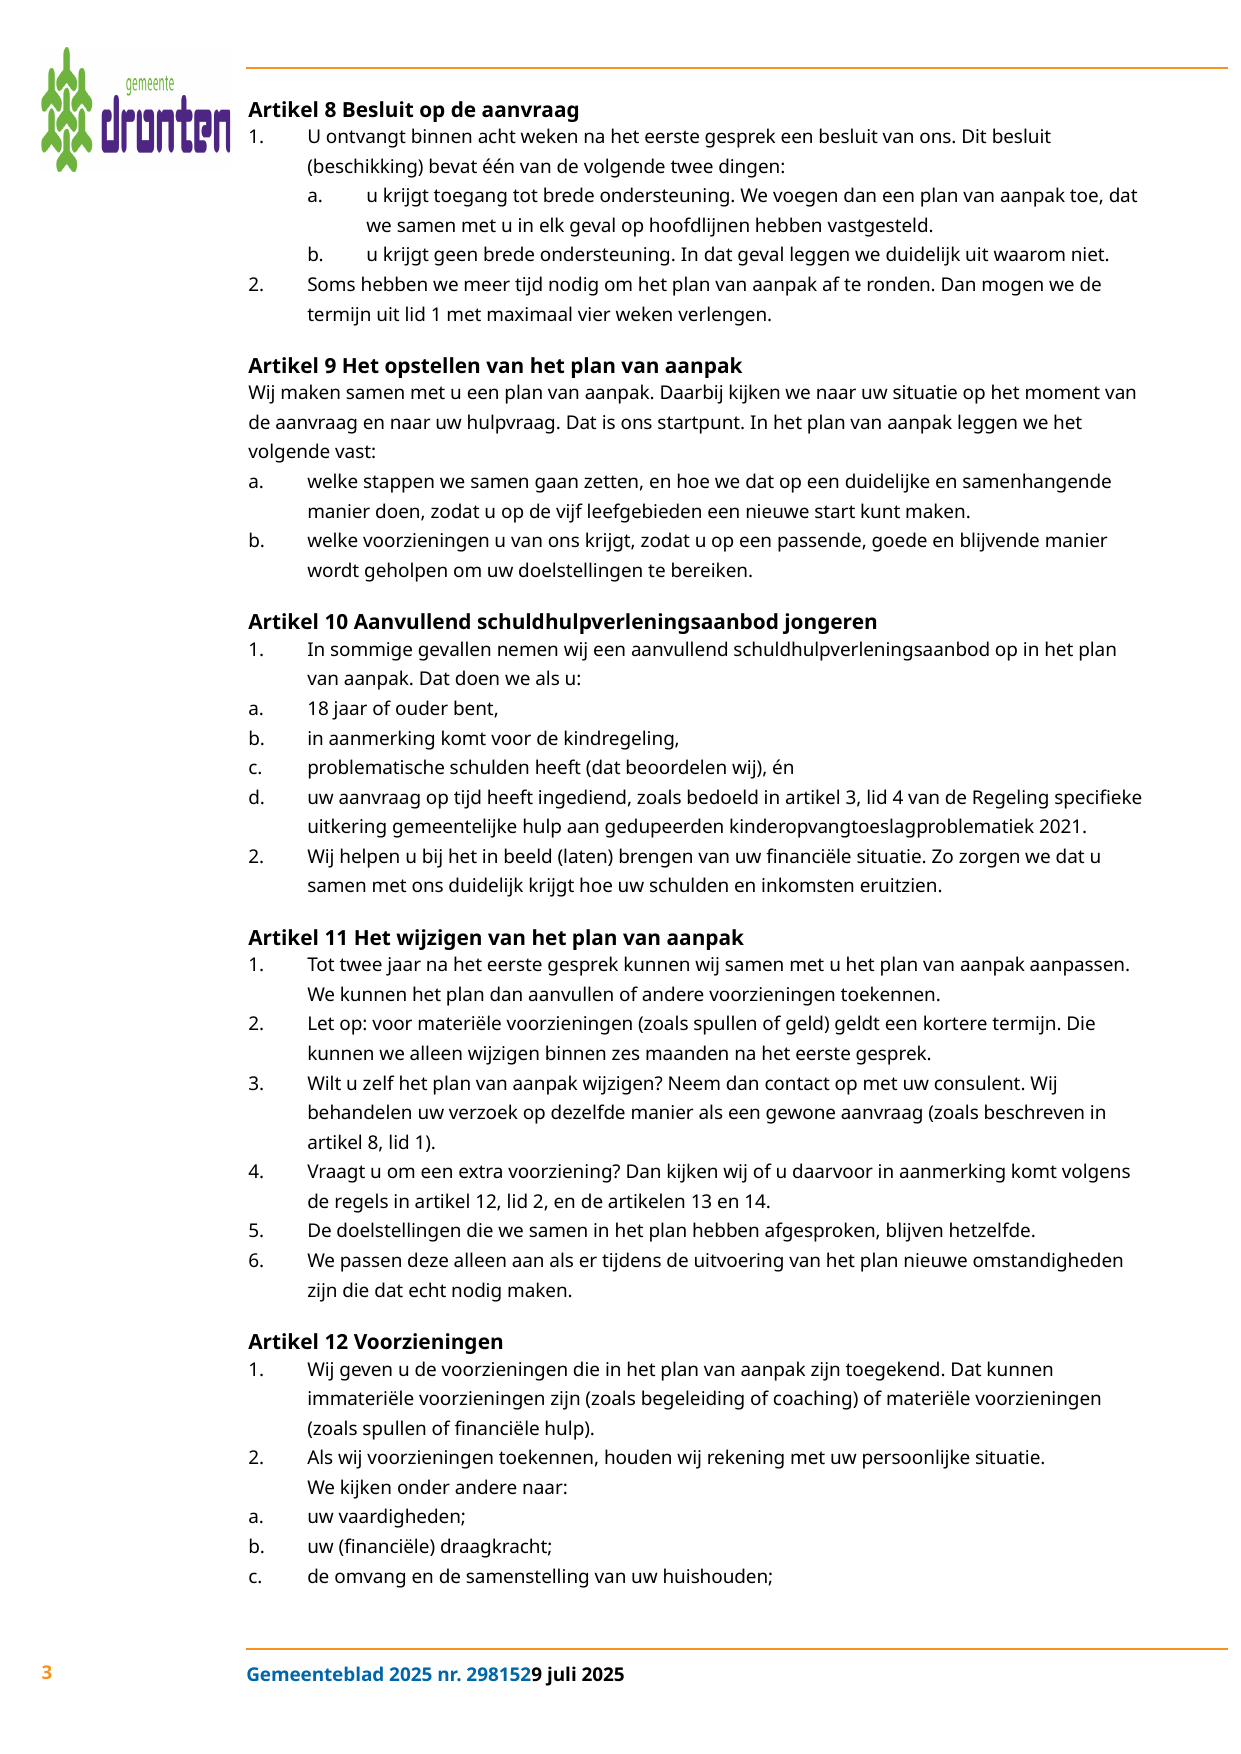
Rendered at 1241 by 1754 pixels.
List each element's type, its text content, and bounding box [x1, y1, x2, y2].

text Artikel 11 Het wijzigen van het plan van aanpak [248, 923, 1152, 951]
list welke voorzieningen u van ons krijgt, zodat u op een passende, goede en blijvende manier wordt geholpen om uw doelstellingen te bereiken. [248, 527, 1152, 583]
list welke stappen we samen gaan zetten, en hoe we dat op een duidelijke en samenhangende manier doen, zodat u op de vijf leefgebieden een nieuwe start kunt maken. [248, 468, 1152, 524]
text Wij maken samen met u een plan van aanpak. Daarbij kijken we naar uw situatie op het moment van de aanvraag en naar uw hulpvraag. Dat is ons startpunt. In het plan van aanpak leggen we het volgende vast: [248, 379, 1152, 464]
list Als wij voorzieningen toekennen, houden wij rekening met uw persoonlijke situatie. [248, 1444, 1152, 1470]
list Wij geven u de voorzieningen die in het plan van aanpak zijn toegekend. Dat kunnen immateriële voorzieningen zijn (zoals begeleiding of coaching) of materiële voorzieningen (zoals spullen of financiële hulp). [248, 1356, 1152, 1441]
list uw aanvraag op tijd heeft ingediend, zoals bedoeld in artikel 3, lid 4 van de Regeling specifieke uitkering gemeentelijke hulp aan gedupeerden kinderopvangtoeslagproblematiek 2021. [248, 784, 1152, 839]
list De doelstellingen die we samen in het plan hebben afgesproken, blijven hetzelfde. [248, 1218, 1152, 1243]
list In sommige gevallen nemen wij een aanvullend schuldhulpverleningsaanbod op in het plan van aanpak. Dat doen we als u: [248, 636, 1152, 691]
list problematische schulden heeft (dat beoordelen wij), én [248, 754, 1152, 780]
text Artikel 12 Voorzieningen [248, 1327, 1152, 1356]
list Let op: voor materiële voorzieningen (zoals spullen of geld) geldt een kortere termijn. Die kunnen we alleen wijzigen binnen zes maanden na het eerste gesprek. [248, 1011, 1152, 1066]
list 18 jaar of ouder bent, [248, 695, 1152, 721]
list in aanmerking komt voor de kindregeling, [248, 725, 1152, 750]
list uw vaardigheden; [248, 1504, 1152, 1529]
text Artikel 9 Het opstellen van het plan van aanpak [248, 351, 1152, 379]
picture [41, 47, 231, 172]
list uw (financiële) draagkracht; [248, 1533, 1152, 1559]
list Soms hebben we meer tijd nodig om het plan van aanpak af te ronden. Dan mogen we de termijn uit lid 1 met maximaal vier weken verlengen. [248, 271, 1152, 326]
list de omvang en de samenstelling van uw huishouden; [248, 1563, 1152, 1588]
text Artikel 8 Besluit op de aanvraag [248, 95, 1152, 123]
list We kijken onder andere naar: [248, 1474, 1152, 1500]
list u krijgt toegang tot brede ondersteuning. We voegen dan een plan van aanpak toe, dat we samen met u in elk geval op hoofdlijnen hebben vastgesteld. [307, 182, 1152, 238]
list Vraagt u om een extra voorziening? Dan kijken wij of u daarvoor in aanmerking komt volgens de regels in artikel 12, lid 2, en de artikelen 13 en 14. [248, 1158, 1152, 1214]
list Tot twee jaar na het eerste gesprek kunnen wij samen met u het plan van aanpak aanpassen. We kunnen het plan dan aanvullen of andere voorzieningen toekennen. [248, 951, 1152, 1007]
list Wij helpen u bij het in beeld (laten) brengen van uw financiële situatie. Zo zorgen we dat u samen met ons duidelijk krijgt hoe uw schulden en inkomsten eruitzien. [248, 843, 1152, 898]
list u krijgt geen brede ondersteuning. In dat geval leggen we duidelijk uit waarom niet. [307, 242, 1152, 267]
list U ontvangt binnen acht weken na het eerste gesprek een besluit van ons. Dit besluit (beschikking) bevat één van de volgende twee dingen: [248, 123, 1152, 178]
list We passen deze alleen aan als er tijdens de uitvoering van het plan nieuwe omstandigheden zijn die dat echt nodig maken. [248, 1247, 1152, 1303]
text Artikel 10 Aanvullend schuldhulpverleningsaanbod jongeren [248, 607, 1152, 636]
list Wilt u zelf het plan van aanpak wijzigen? Neem dan contact op met uw consulent. Wij behandelen uw verzoek op dezelfde manier als een gewone aanvraag (zoals beschreven in artikel 8, lid 1). [248, 1070, 1152, 1155]
